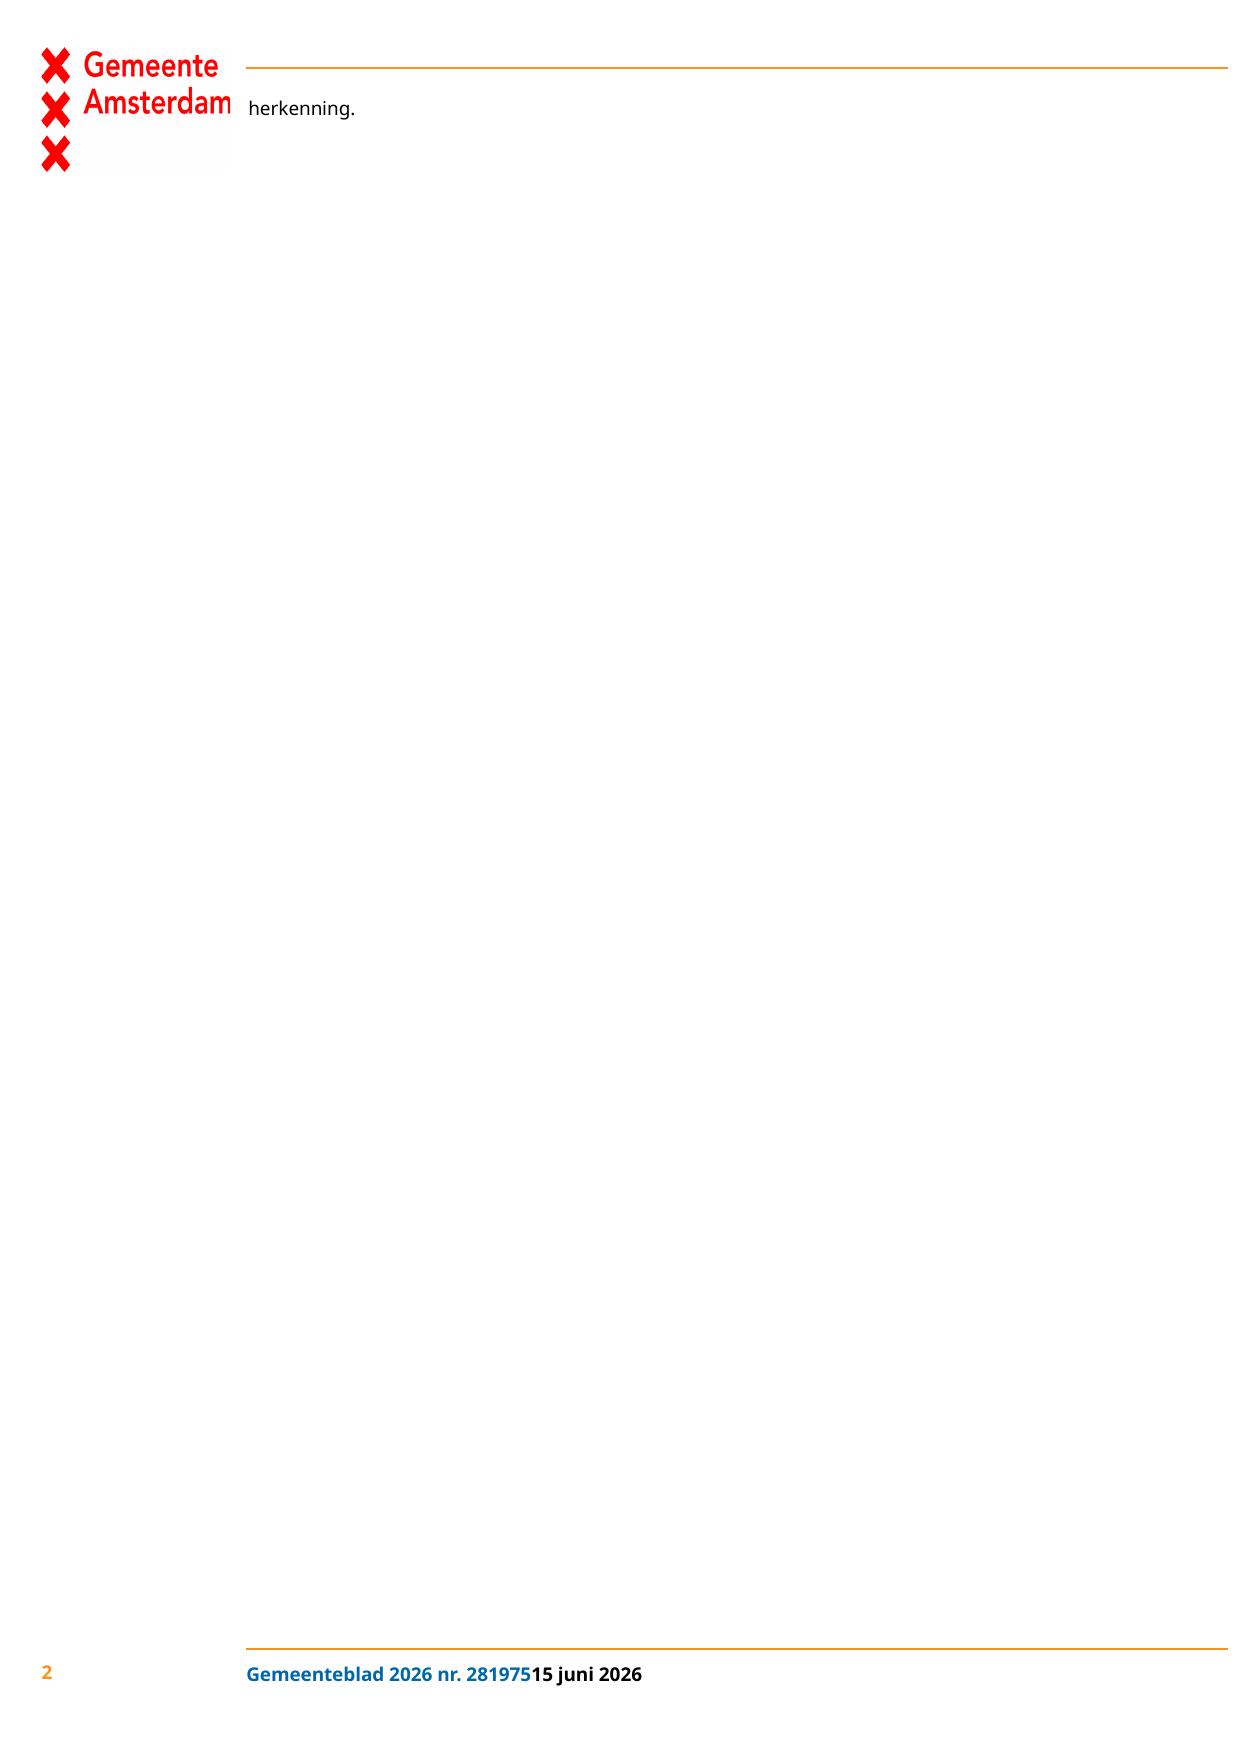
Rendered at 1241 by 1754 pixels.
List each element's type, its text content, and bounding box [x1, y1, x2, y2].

text herkenning. [248, 95, 1152, 121]
picture [41, 47, 231, 172]
